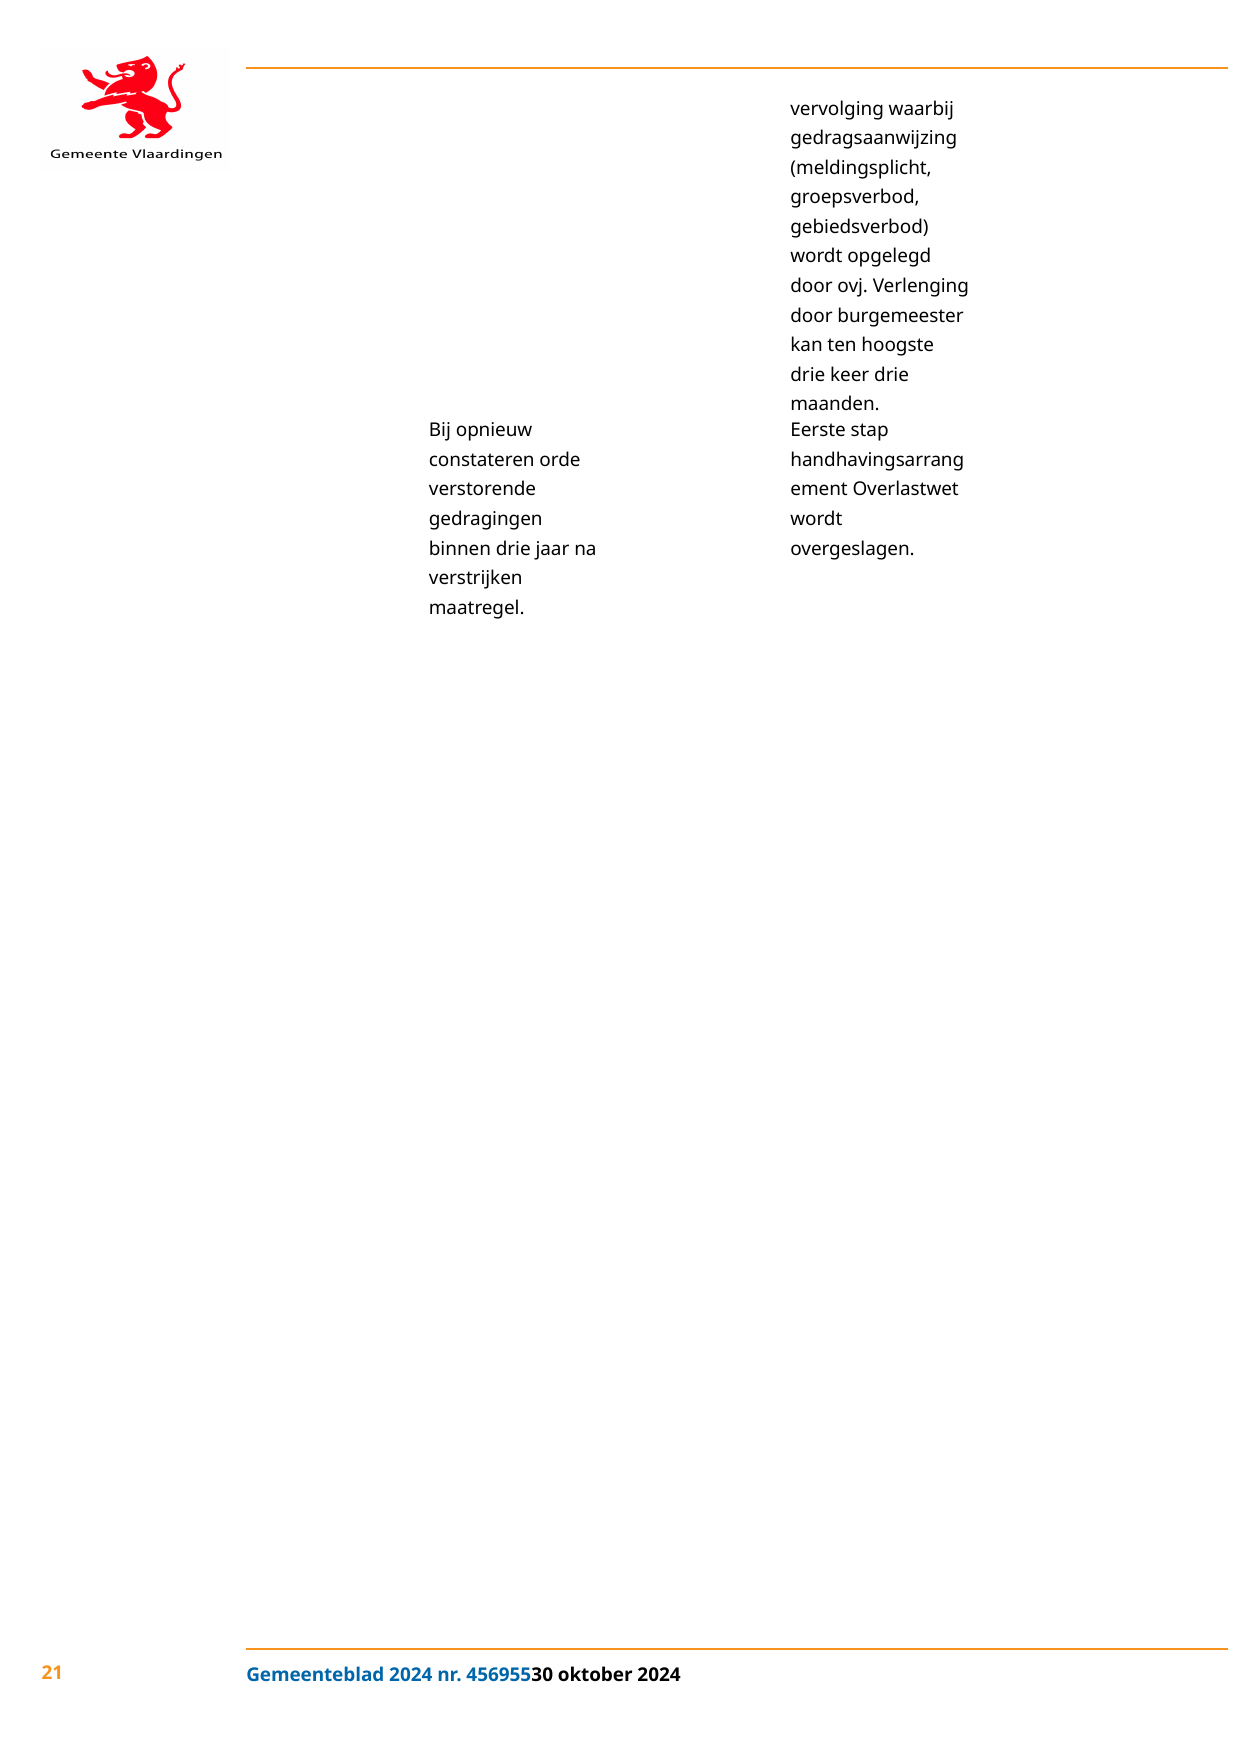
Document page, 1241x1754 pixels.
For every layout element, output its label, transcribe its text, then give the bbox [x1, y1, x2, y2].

table_cell Eerste stap handhavingsarrangement Overlastwet wordt overgeslagen. [790, 416, 971, 619]
table_cell vervolging waarbij gedragsaanwijzing (meldingsplicht, groepsverbod, gebiedsverbod) wordt opgelegd door ovj. Verlenging door burgemeester kan ten hoogste drie keer drie maanden. [790, 95, 971, 416]
table_cell Bij opnieuw constateren orde verstorende gedragingen binnen drie jaar na verstrijken maatregel. [429, 416, 609, 619]
table_cell [971, 95, 1152, 416]
table_cell [248, 95, 429, 416]
table_cell [429, 95, 609, 416]
picture [41, 47, 231, 172]
table_cell [248, 416, 429, 619]
table_cell [609, 95, 790, 416]
table_cell [609, 416, 790, 619]
table_cell [971, 416, 1152, 619]
